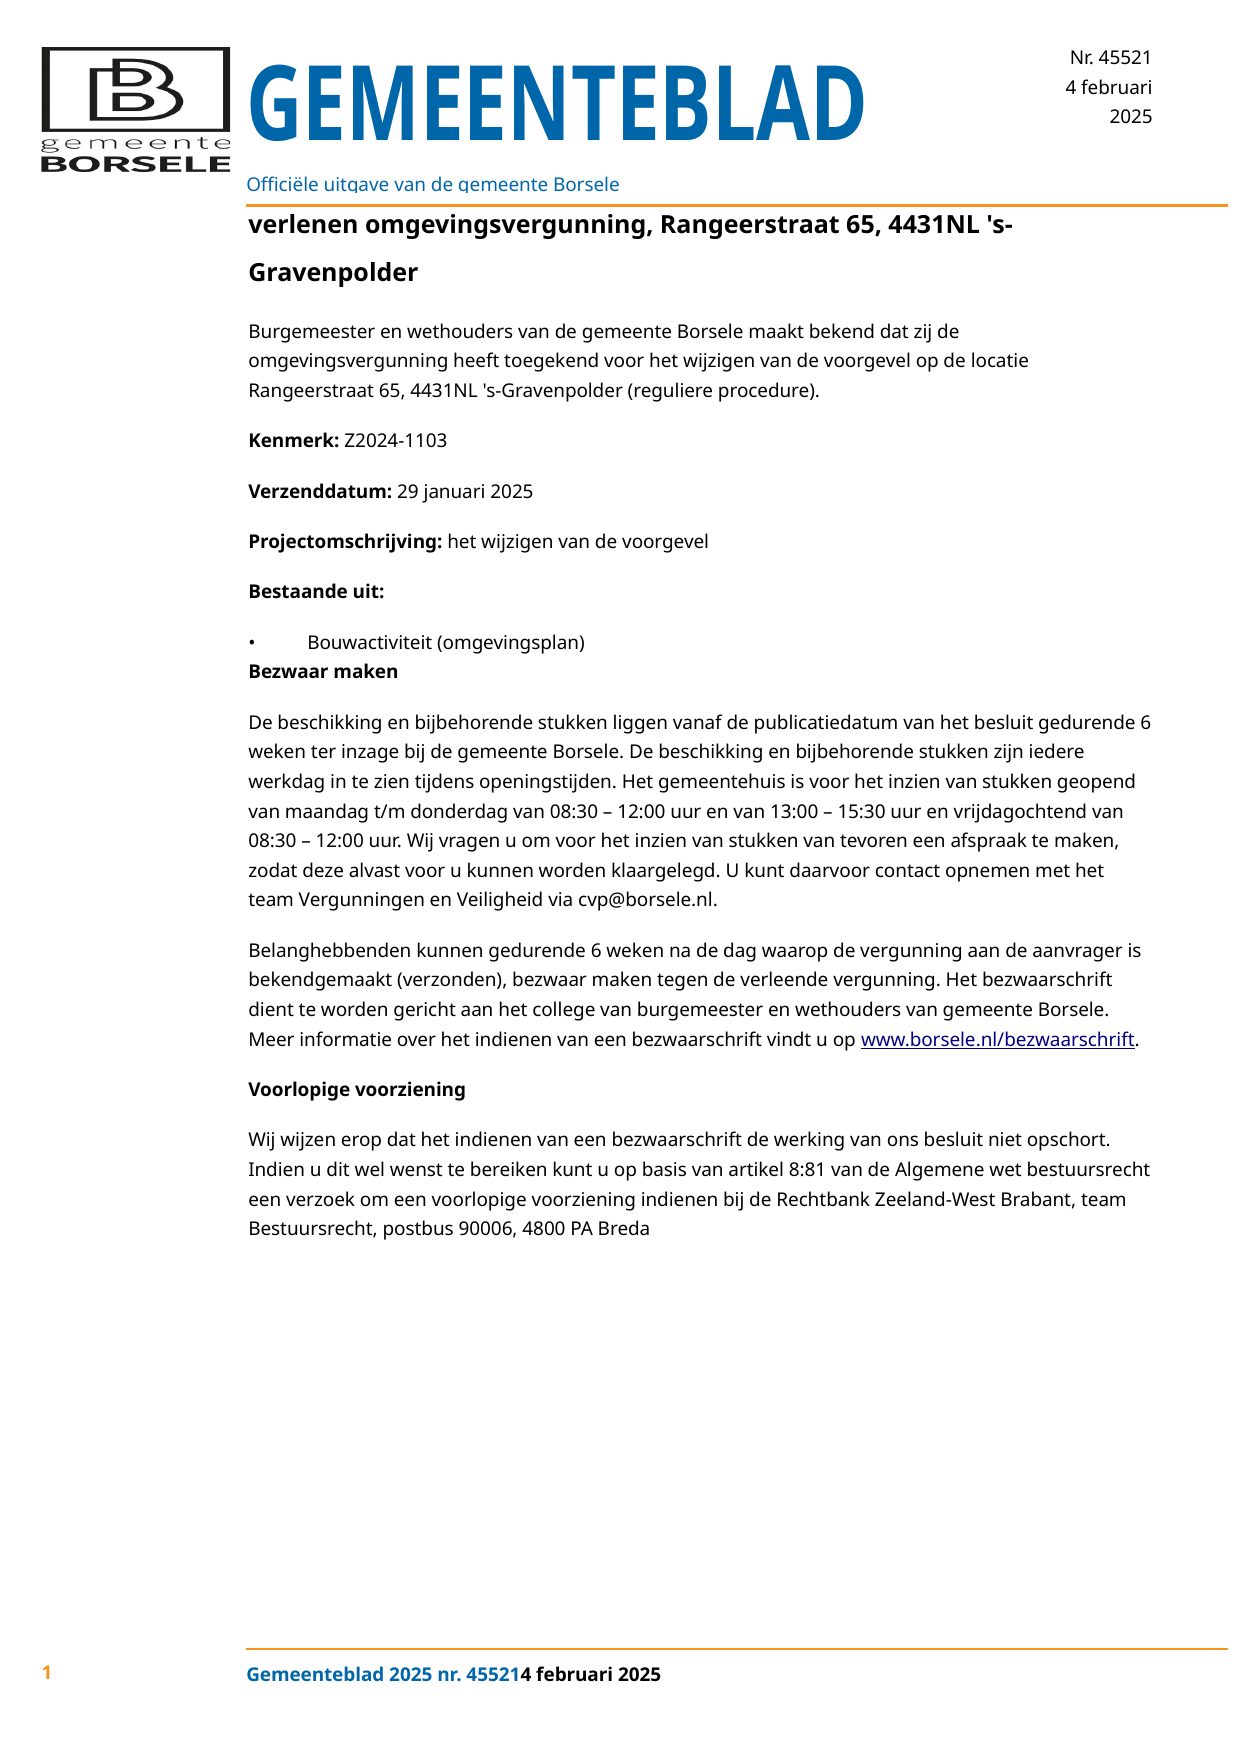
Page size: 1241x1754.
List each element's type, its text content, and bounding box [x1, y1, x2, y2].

text Bestaande uit: [248, 579, 1152, 604]
text Kenmerk: Z2024-1103 [248, 427, 1152, 453]
text Bezwaar maken [248, 659, 1152, 684]
text Verzenddatum: 29 januari 2025 [248, 478, 1152, 504]
text Projectomschrijving: het wijzigen van de voorgevel [248, 528, 1152, 554]
text Burgemeester en wethouders van de gemeente Borsele maakt bekend dat zij de omgevingsvergunning heeft toegekend voor het wijzigen van de voorgevel op de locatie Rangeerstraat 65, 4431NL 's-Gravenpolder (reguliere procedure). [248, 318, 1152, 403]
text Wij wijzen erop dat het indienen van een bezwaarschrift de werking van ons besluit niet opschort. Indien u dit wel wenst te bereiken kunt u op basis van artikel 8:81 van de Algemene wet bestuursrecht een verzoek om een voorlopige voorziening indienen bij de Rechtbank Zeeland-West Brabant, team Bestuursrecht, postbus 90006, 4800 PA Breda [248, 1127, 1152, 1241]
text Voorlopige voorziening [248, 1076, 1152, 1102]
text verlenen omgevingsvergunning, Rangeerstraat 65, 4431NL 's-Gravenpolder [248, 207, 1152, 288]
picture [41, 47, 231, 172]
text De beschikking en bijbehorende stukken liggen vanaf de publicatiedatum van het besluit gedurende 6 weken ter inzage bij de gemeente Borsele. De beschikking en bijbehorende stukken zijn iedere werkdag in te zien tijdens openingstijden. Het gemeentehuis is voor het inzien van stukken geopend van maandag t/m donderdag van 08:30 – 12:00 uur en van 13:00 – 15:30 uur en vrijdagochtend van 08:30 – 12:00 uur. Wij vragen u om voor het inzien van stukken van tevoren een afspraak te maken, zodat deze alvast voor u kunnen worden klaargelegd. U kunt daarvoor contact opnemen met het team Vergunningen en Veiligheid via cvp@borsele.nl. [248, 709, 1152, 912]
text Belanghebbenden kunnen gedurende 6 weken na de dag waarop de vergunning aan de aanvrager is bekendgemaakt (verzonden), bezwaar maken tegen de verleende vergunning. Het bezwaarschrift dient te worden gericht aan het college van burgemeester en wethouders van gemeente Borsele. Meer informatie over het indienen van een bezwaarschrift vindt u op www.borsele.nl/bezwaarschrift. [248, 937, 1152, 1052]
list Bouwactiviteit (omgevingsplan) [248, 629, 1152, 655]
